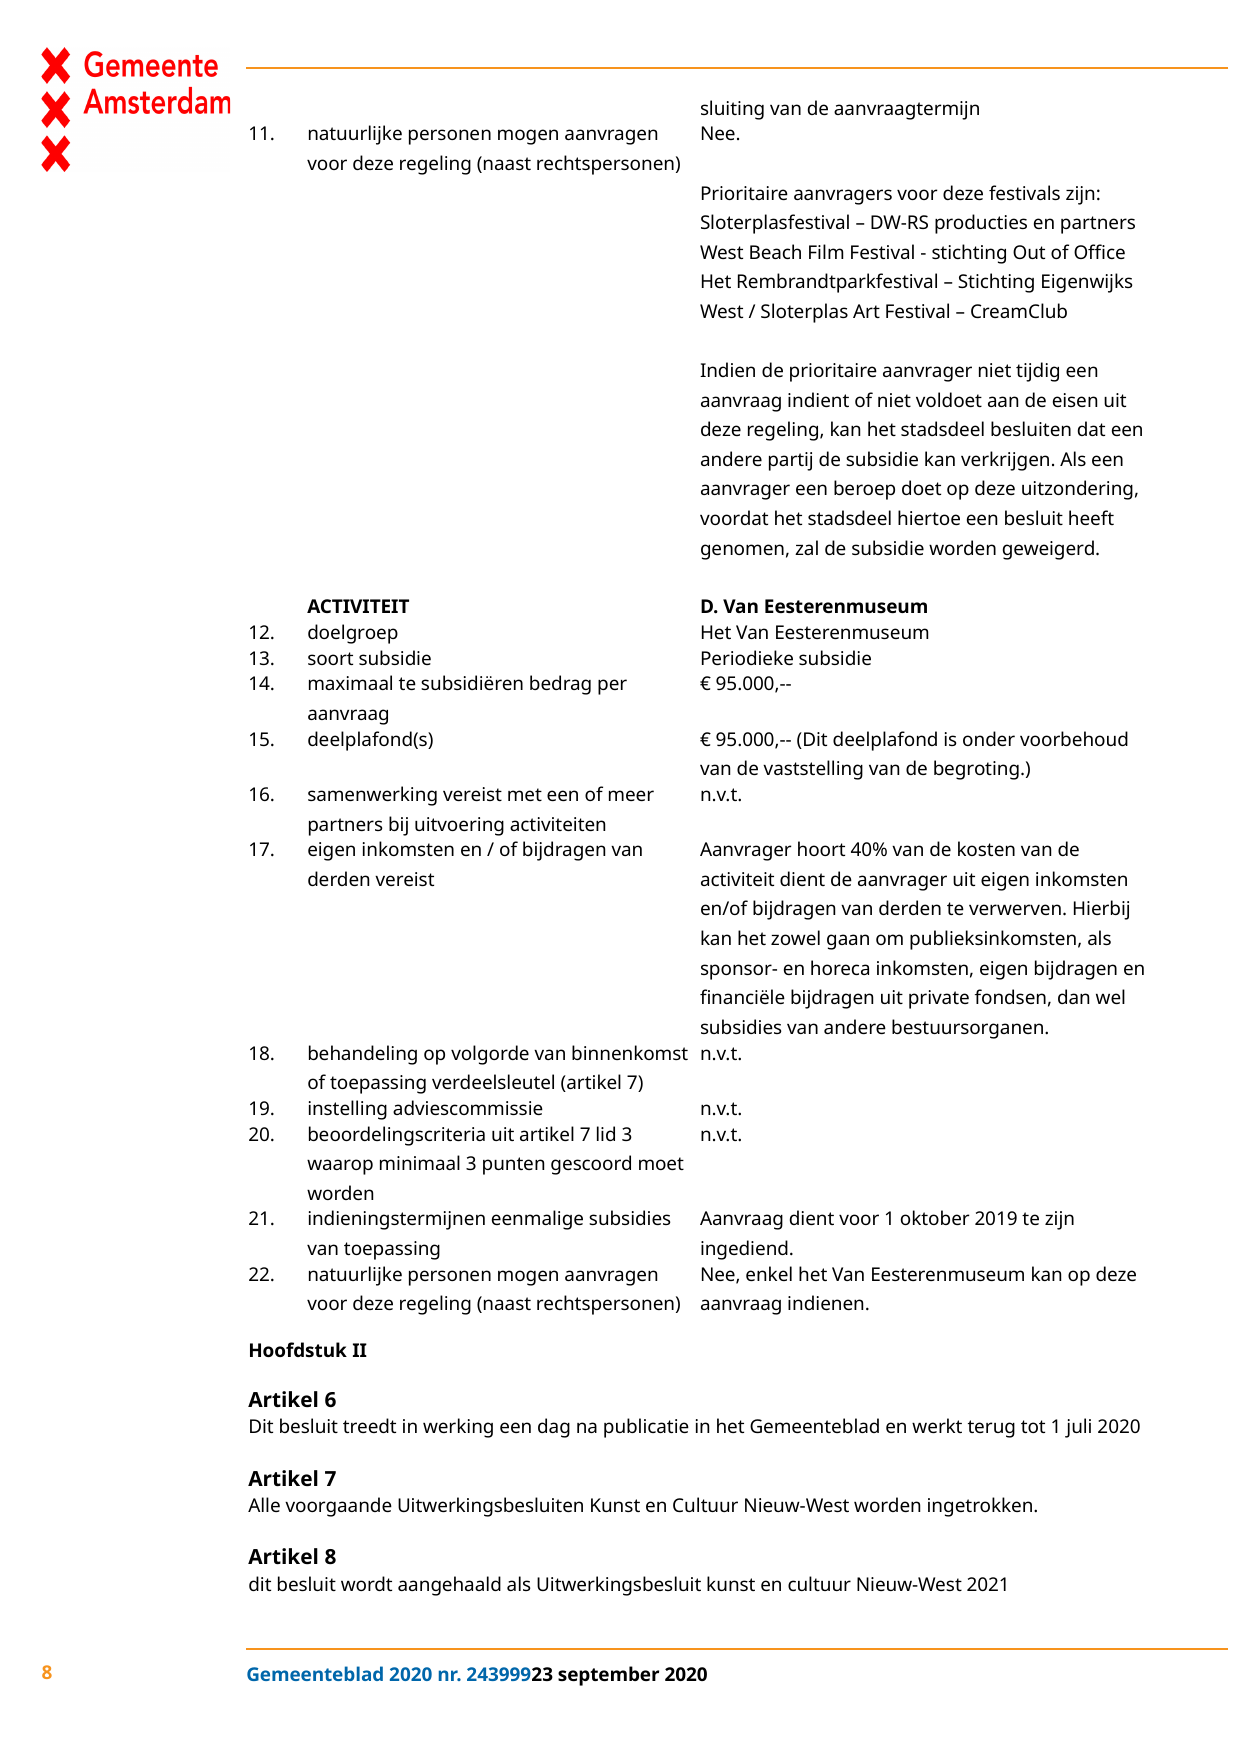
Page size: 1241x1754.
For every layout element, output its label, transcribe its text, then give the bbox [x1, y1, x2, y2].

table_header D. Van Eesterenmuseum [700, 593, 1152, 619]
table_cell Aanvrager hoort 40% van de kosten van de activiteit dient de aanvrager uit eigen inkomsten en/of bijdragen van derden te verwerven. Hierbij kan het zowel gaan om publieksinkomsten, als sponsor- en horeca inkomsten, eigen bijdragen en financiële bijdragen uit private fondsen, dan wel subsidies van andere bestuursorganen. [700, 836, 1152, 1040]
text Dit besluit treedt in werking een dag na publicatie in het Gemeenteblad en werkt terug tot 1 juli 2020 [248, 1413, 1152, 1439]
text Artikel 6 [248, 1385, 1152, 1413]
table_cell deelplafond(s) [248, 726, 700, 781]
table_cell Nee, enkel het Van Eesterenmuseum kan op deze aanvraag indienen. [700, 1261, 1152, 1316]
table_cell samenwerking vereist met een of meer partners bij uitvoering activiteiten [248, 781, 700, 836]
table_cell n.v.t. [700, 1040, 1152, 1095]
table_cell [248, 95, 700, 121]
table_cell eigen inkomsten en / of bijdragen van derden vereist [248, 836, 700, 1040]
table_cell indieningstermijnen eenmalige subsidies van toepassing [248, 1206, 700, 1261]
table_cell Periodieke subsidie [700, 645, 1152, 671]
table_cell natuurlijke personen mogen aanvragen voor deze regeling (naast rechtspersonen) [248, 1261, 700, 1316]
text Artikel 8 [248, 1542, 1152, 1571]
text Artikel 7 [248, 1464, 1152, 1492]
table_cell natuurlijke personen mogen aanvragen voor deze regeling (naast rechtspersonen) [248, 121, 700, 560]
table_cell Aanvraag dient voor 1 oktober 2019 te zijn ingediend. [700, 1206, 1152, 1261]
table_cell n.v.t. [700, 1121, 1152, 1206]
table_cell beoordelingscriteria uit artikel 7 lid 3 waarop minimaal 3 punten gescoord moet worden [248, 1121, 700, 1206]
table_cell doelgroep [248, 619, 700, 645]
table_cell € 95.000,-- [700, 671, 1152, 726]
table_cell Nee. Prioritaire aanvragers voor deze festivals zijn: Sloterplasfestival – DW-RS producties en partners West Beach Film Festival - stichting Out of Office Het Rembrandtparkfestival – Stichting Eigenwijks West / Sloterplas Art Festival – CreamClub Indien de prioritaire aanvrager niet tijdig een aanvraag indient of niet voldoet aan de eisen uit deze regeling, kan het stadsdeel besluiten dat een andere partij de subsidie kan verkrijgen. Als een aanvrager een beroep doet op deze uitzondering, voordat het stadsdeel hiertoe een besluit heeft genomen, zal de subsidie worden geweigerd. [700, 121, 1152, 560]
table_cell instelling adviescommissie [248, 1095, 700, 1121]
table_cell maximaal te subsidiëren bedrag per aanvraag [248, 671, 700, 726]
text Hoofdstuk II [248, 1336, 1152, 1364]
table_cell € 95.000,-- (Dit deelplafond is onder voorbehoud van de vaststelling van de begroting.) [700, 726, 1152, 781]
table_cell sluiting van de aanvraagtermijn [700, 95, 1152, 121]
text dit besluit wordt aangehaald als Uitwerkingsbesluit kunst en cultuur Nieuw-West 2021 [248, 1571, 1152, 1597]
table_cell Het Van Eesterenmuseum [700, 619, 1152, 645]
picture [41, 47, 231, 172]
table_cell behandeling op volgorde van binnenkomst of toepassing verdeelsleutel (artikel 7) [248, 1040, 700, 1095]
table_cell n.v.t. [700, 781, 1152, 836]
table_cell n.v.t. [700, 1095, 1152, 1121]
table_header ACTIVITEIT [248, 593, 700, 619]
table_cell soort subsidie [248, 645, 700, 671]
text Alle voorgaande Uitwerkingsbesluiten Kunst en Cultuur Nieuw-West worden ingetrokken. [248, 1492, 1152, 1518]
